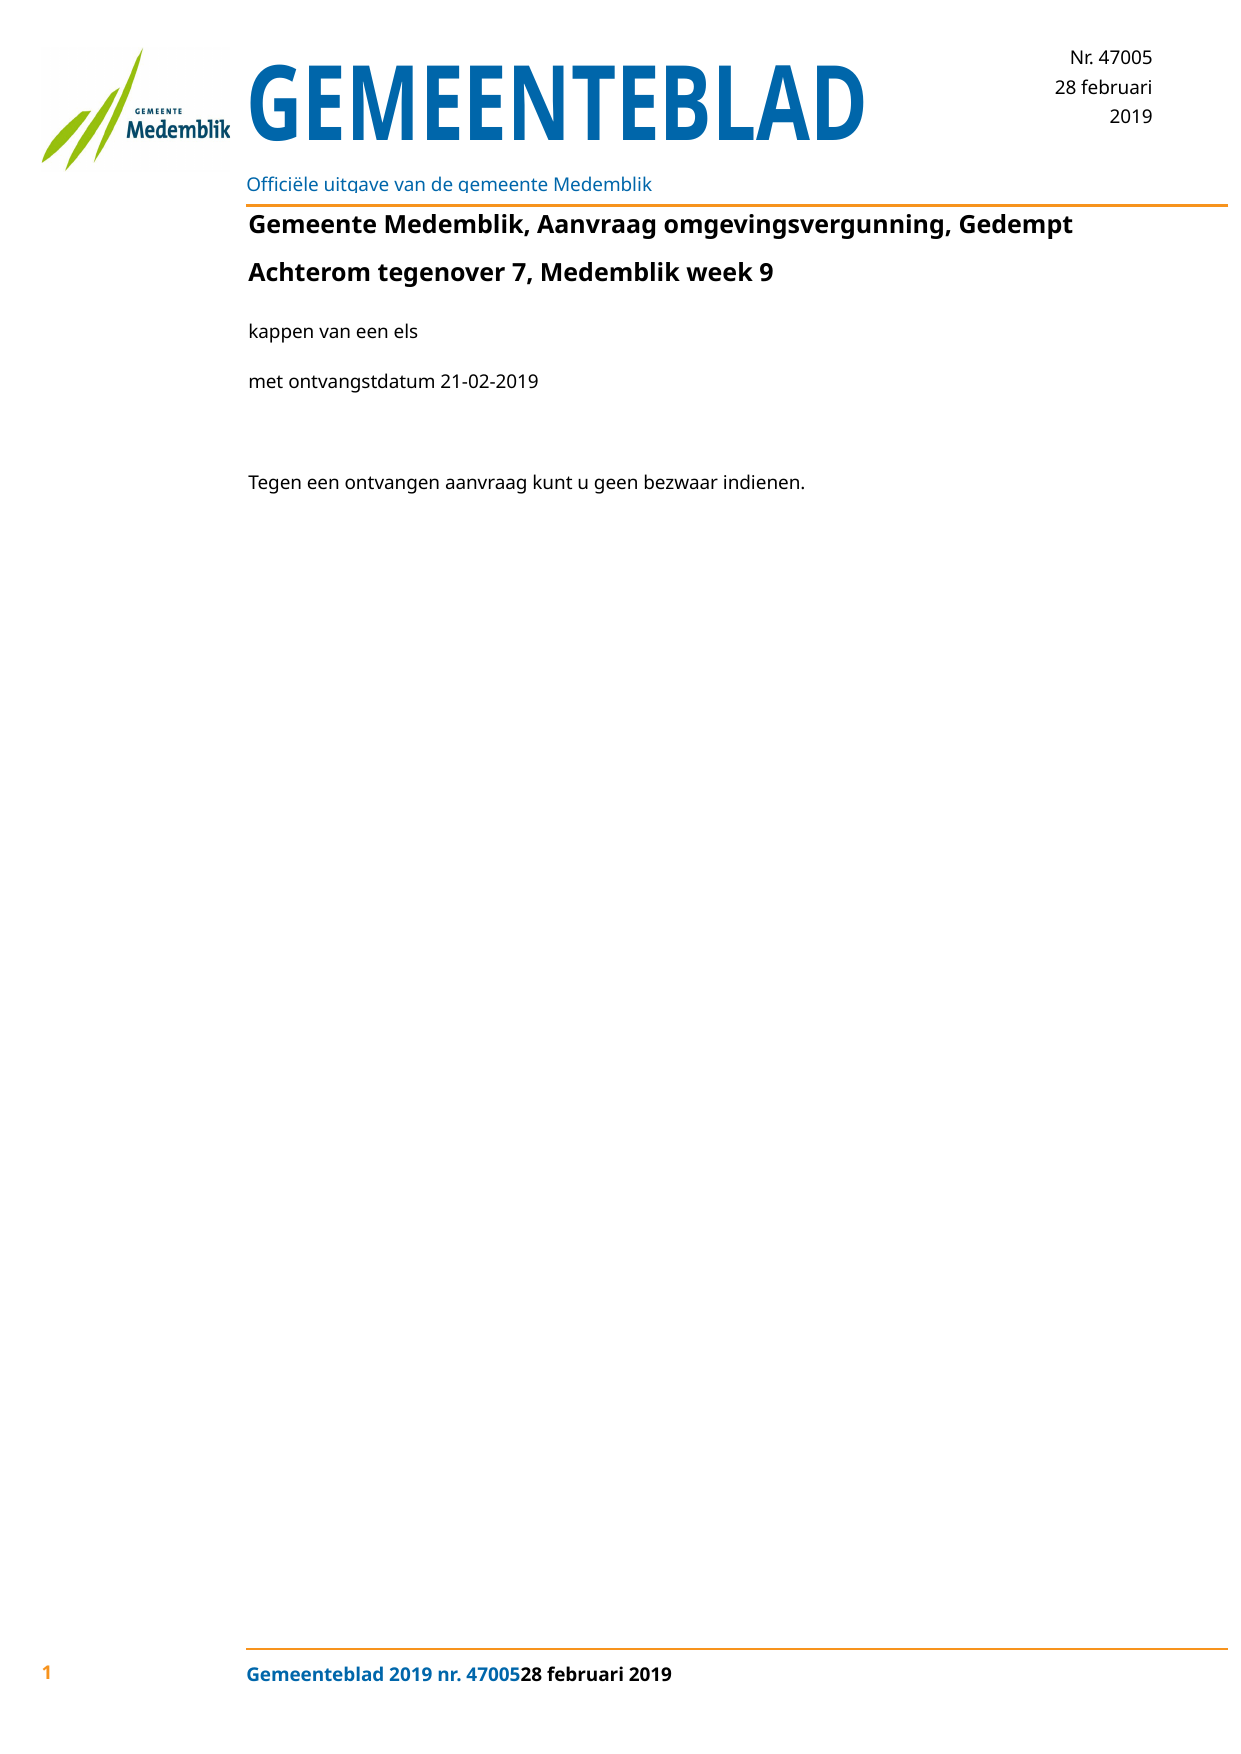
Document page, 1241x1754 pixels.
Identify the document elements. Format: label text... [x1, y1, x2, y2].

text Gemeente Medemblik, Aanvraag omgevingsvergunning, Gedempt Achterom tegenover 7, Medemblik week 9 [248, 207, 1152, 288]
picture [41, 47, 231, 172]
text kappen van een els [248, 318, 1152, 344]
text Tegen een ontvangen aanvraag kunt u geen bezwaar indienen. [248, 469, 1152, 495]
text met ontvangstdatum 21-02-2019 [248, 368, 1152, 394]
